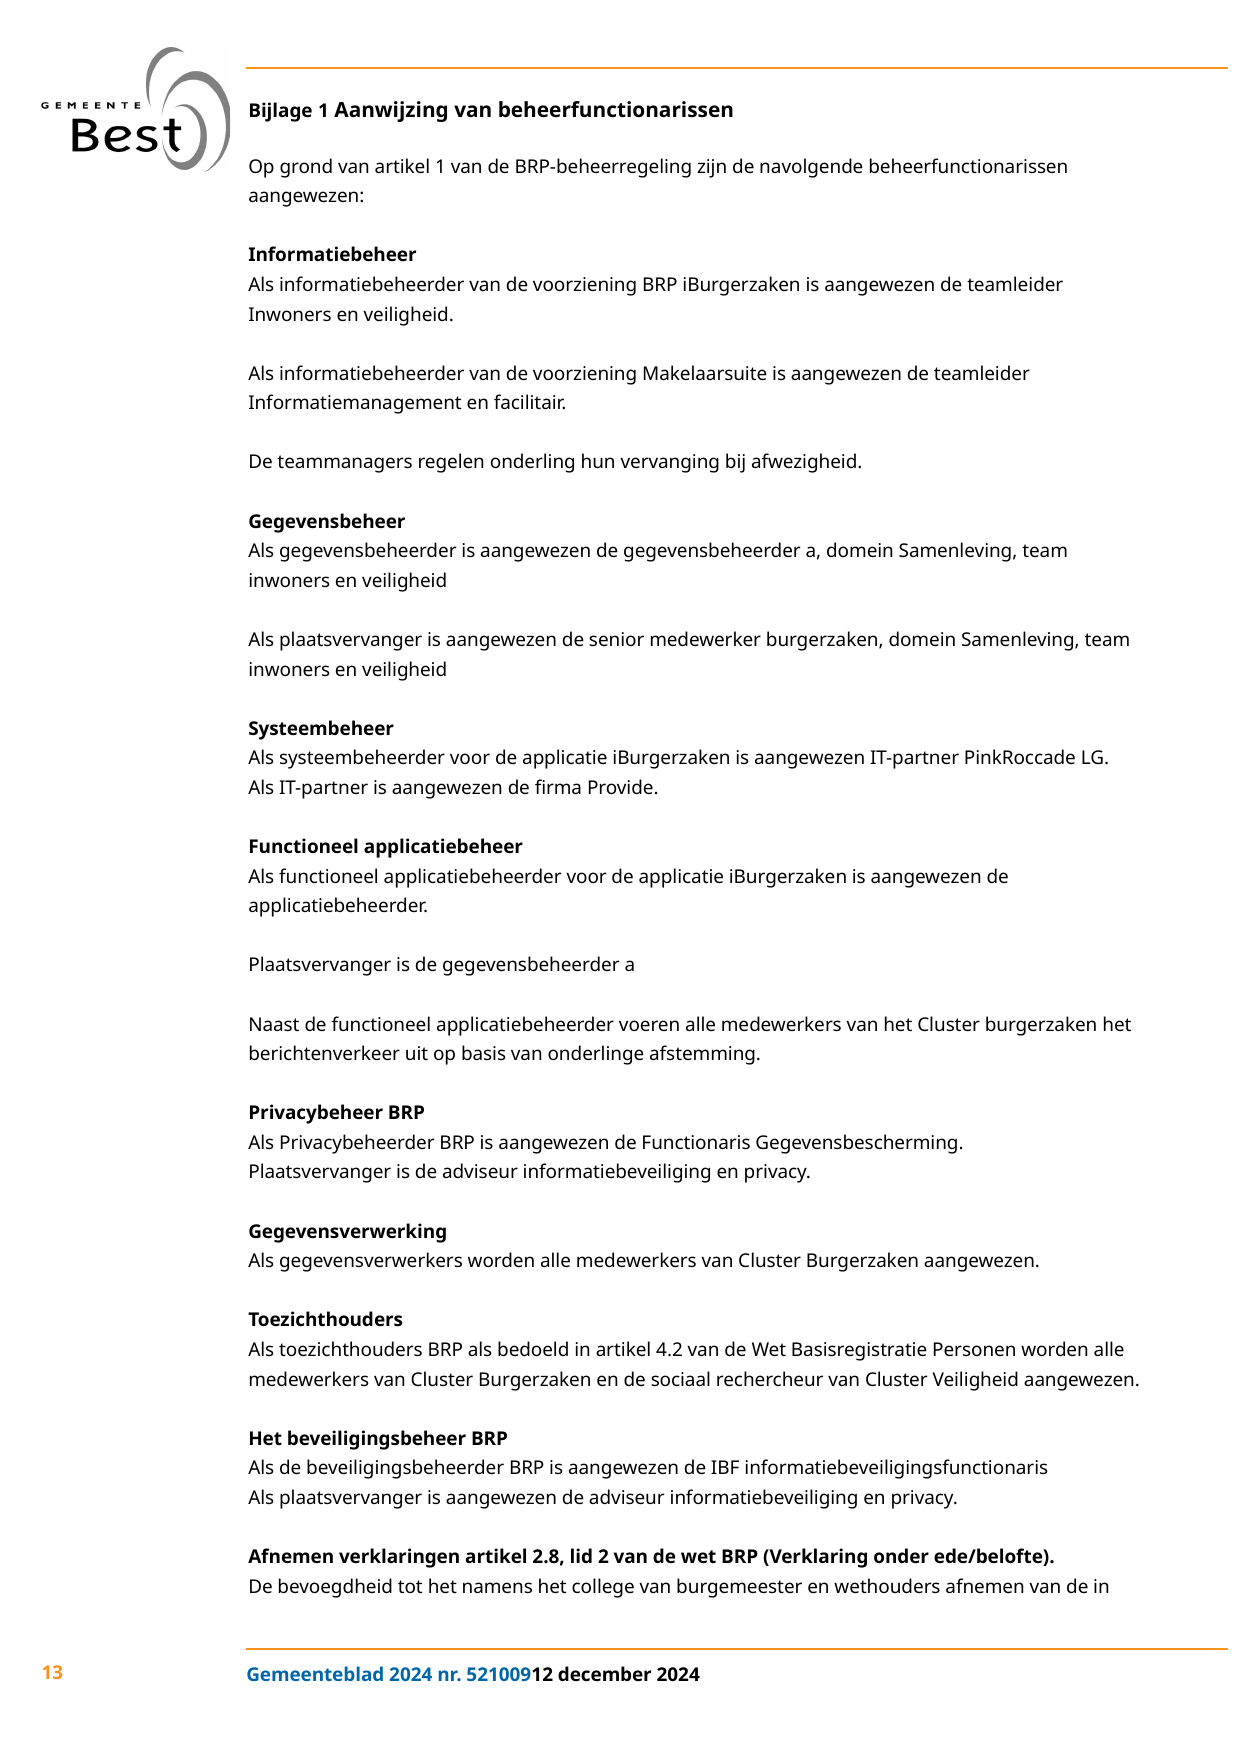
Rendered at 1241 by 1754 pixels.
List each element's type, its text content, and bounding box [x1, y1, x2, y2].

text Naast de functioneel applicatiebeheerder voeren alle medewerkers van het Cluster burgerzaken het berichtenverkeer uit op basis van onderlinge afstemming. [248, 1011, 1152, 1066]
text De teammanagers regelen onderling hun vervanging bij afwezigheid. [248, 449, 1152, 474]
text Als IT-partner is aangewezen de firma Provide. [248, 774, 1152, 800]
text Als toezichthouders BRP als bedoeld in artikel 4.2 van de Wet Basisregistratie Personen worden alle medewerkers van Cluster Burgerzaken en de sociaal rechercheur van Cluster Veiligheid aangewezen. [248, 1336, 1152, 1392]
text Als informatiebeheerder van de voorziening Makelaarsuite is aangewezen de teamleider Informatiemanagement en facilitair. [248, 360, 1152, 415]
text Als informatiebeheerder van de voorziening BRP iBurgerzaken is aangewezen de teamleider Inwoners en veiligheid. [248, 271, 1152, 327]
text Toezichthouders [248, 1307, 1152, 1332]
text Het beveiligingsbeheer BRP [248, 1425, 1152, 1451]
text Gegevensbeheer [248, 508, 1152, 534]
text Systeembeheer [248, 715, 1152, 741]
text Functioneel applicatiebeheer [248, 833, 1152, 859]
text Als de beveiligingsbeheerder BRP is aangewezen de IBF informatiebeveiligingsfunctionaris [248, 1454, 1152, 1480]
text Bijlage 1 Aanwijzing van beheerfunctionarissen [248, 95, 1152, 123]
text Plaatsvervanger is de gegevensbeheerder a [248, 952, 1152, 977]
text Als plaatsvervanger is aangewezen de adviseur informatiebeveiliging en privacy. [248, 1484, 1152, 1510]
text Als gegevensbeheerder is aangewezen de gegevensbeheerder a, domein Samenleving, team inwoners en veiligheid [248, 537, 1152, 593]
text Plaatsvervanger is de adviseur informatiebeveiliging en privacy. [248, 1159, 1152, 1184]
text Gegevensverwerking [248, 1218, 1152, 1244]
text Afnemen verklaringen artikel 2.8, lid 2 van de wet BRP (Verklaring onder ede/belofte). [248, 1543, 1152, 1569]
text Als plaatsvervanger is aangewezen de senior medewerker burgerzaken, domein Samenleving, team inwoners en veiligheid [248, 626, 1152, 682]
text Informatiebeheer [248, 242, 1152, 267]
text Op grond van artikel 1 van de BRP-beheerregeling zijn de navolgende beheerfunctionarissen aangewezen: [248, 153, 1152, 208]
text Als functioneel applicatiebeheerder voor de applicatie iBurgerzaken is aangewezen de applicatiebeheerder. [248, 863, 1152, 918]
text Als gegevensverwerkers worden alle medewerkers van Cluster Burgerzaken aangewezen. [248, 1247, 1152, 1273]
text Privacybeheer BRP [248, 1099, 1152, 1125]
text De bevoegdheid tot het namens het college van burgemeester en wethouders afnemen van de in [248, 1573, 1152, 1599]
picture [41, 47, 231, 172]
text Als Privacybeheerder BRP is aangewezen de Functionaris Gegevensbescherming. [248, 1129, 1152, 1155]
text Als systeembeheerder voor de applicatie iBurgerzaken is aangewezen IT-partner PinkRoccade LG. [248, 744, 1152, 770]
